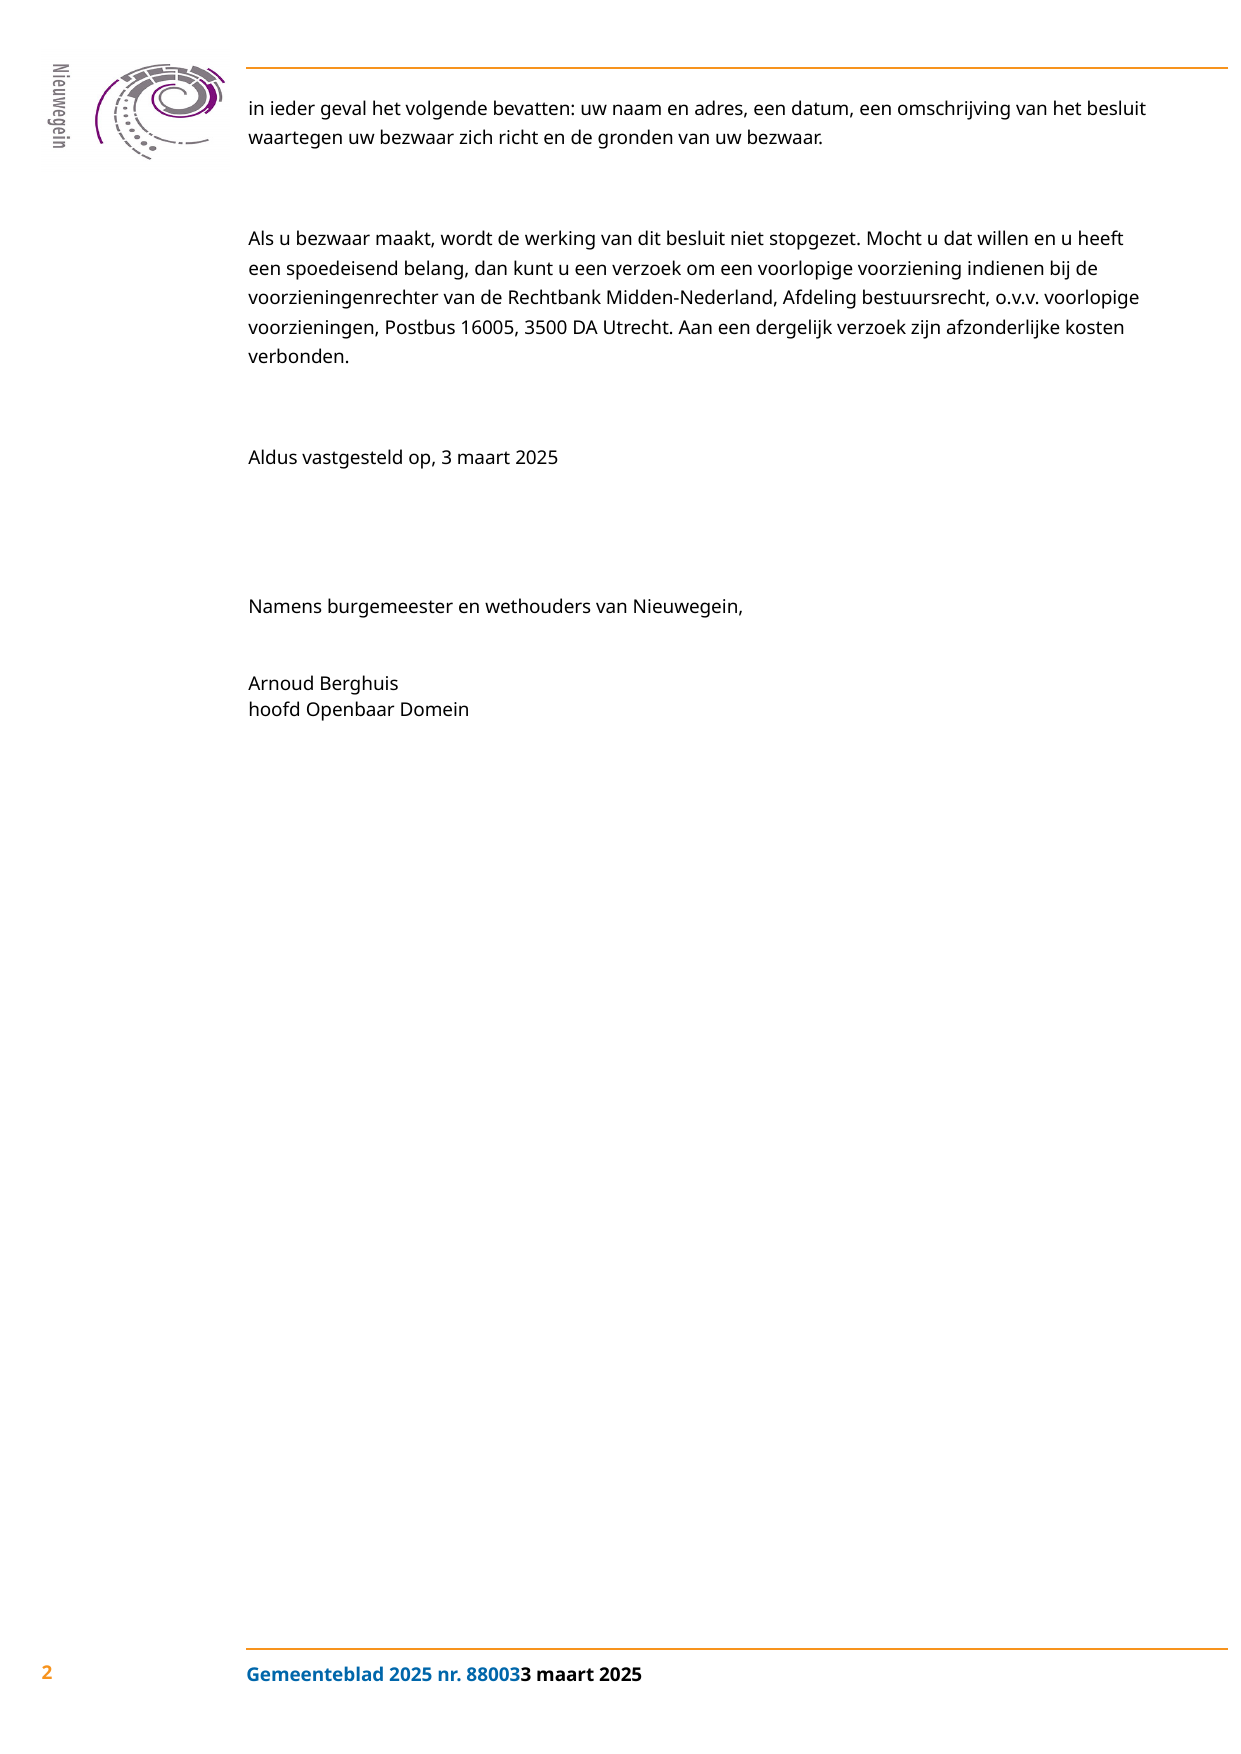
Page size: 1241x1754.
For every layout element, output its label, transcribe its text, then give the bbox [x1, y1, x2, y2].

text hoofd Openbaar Domein [248, 696, 1152, 722]
text Arnoud Berghuis [248, 670, 1152, 696]
text Namens burgemeester en wethouders van Nieuwegein, [248, 593, 1152, 619]
text Aldus vastgesteld op, 3 maart 2025 [248, 444, 1152, 470]
text in ieder geval het volgende bevatten: uw naam en adres, een datum, een omschrijving van het besluit waartegen uw bezwaar zich richt en de gronden van uw bezwaar. [248, 95, 1152, 150]
picture [41, 47, 231, 172]
text Als u bezwaar maakt, wordt de werking van dit besluit niet stopgezet. Mocht u dat willen en u heeft een spoedeisend belang, dan kunt u een verzoek om een voorlopige voorziening indienen bij de voorzieningenrechter van de Rechtbank Midden-Nederland, Afdeling bestuursrecht, o.v.v. voorlopige voorzieningen, Postbus 16005, 3500 DA Utrecht. Aan een dergelijk verzoek zijn afzonderlijke kosten verbonden. [248, 225, 1152, 369]
